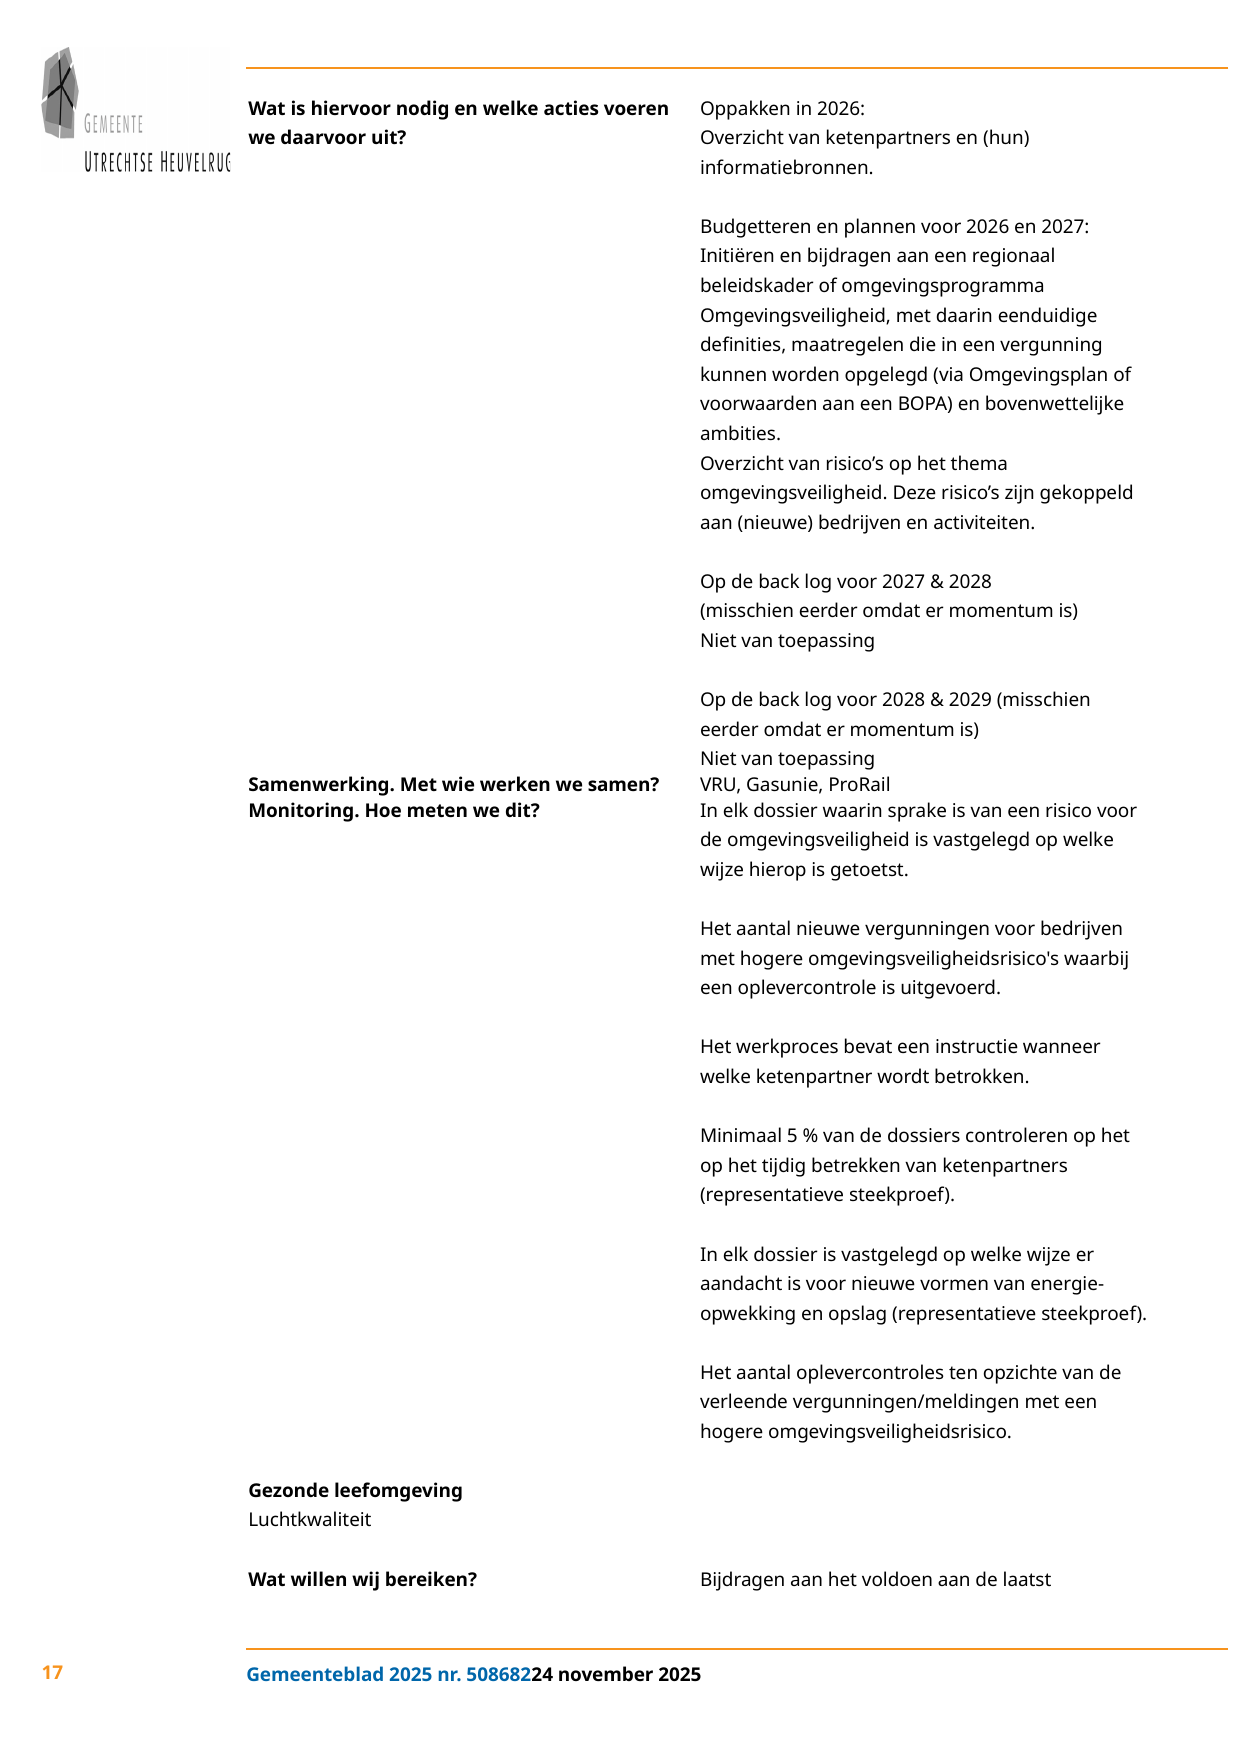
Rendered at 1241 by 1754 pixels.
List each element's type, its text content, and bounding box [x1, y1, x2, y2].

table_cell Wat is hiervoor nodig en welke acties voeren we daarvoor uit? [248, 95, 700, 771]
table_header Bijdragen aan het voldoen aan de laatst [700, 1566, 1152, 1591]
picture [41, 47, 231, 172]
text Luchtkwaliteit [248, 1506, 1152, 1532]
table_cell Samenwerking. Met wie werken we samen? [248, 771, 700, 797]
table_cell Monitoring. Hoe meten we dit? [248, 797, 700, 1444]
table_cell In elk dossier waarin sprake is van een risico voor de omgevingsveiligheid is vastgelegd op welke wijze hierop is getoetst. Het aantal nieuwe vergunningen voor bedrijven met hogere omgevingsveiligheidsrisico's waarbij een oplevercontrole is uitgevoerd. Het werkproces bevat een instructie wanneer welke ketenpartner wordt betrokken. Minimaal 5 % van de dossiers controleren op het op het tijdig betrekken van ketenpartners (representatieve steekproef). In elk dossier is vastgelegd op welke wijze er aandacht is voor nieuwe vormen van energie- opwekking en opslag (representatieve steekproef). Het aantal oplevercontroles ten opzichte van de verleende vergunningen/meldingen met een hogere omgevingsveiligheidsrisico. [700, 797, 1152, 1444]
table_header Wat willen wij bereiken? [248, 1566, 700, 1591]
table_cell Oppakken in 2026: Overzicht van ketenpartners en (hun) informatiebronnen. Budgetteren en plannen voor 2026 en 2027: Initiëren en bijdragen aan een regionaal beleidskader of omgevingsprogramma Omgevingsveiligheid, met daarin eenduidige definities, maatregelen die in een vergunning kunnen worden opgelegd (via Omgevingsplan of voorwaarden aan een BOPA) en bovenwettelijke ambities. Overzicht van risico’s op het thema omgevingsveiligheid. Deze risico’s zijn gekoppeld aan (nieuwe) bedrijven en activiteiten. Op de back log voor 2027 & 2028 (misschien eerder omdat er momentum is) Niet van toepassing Op de back log voor 2028 & 2029 (misschien eerder omdat er momentum is) Niet van toepassing [700, 95, 1152, 771]
text Gezonde leefomgeving [248, 1477, 1152, 1503]
table_cell VRU, Gasunie, ProRail [700, 771, 1152, 797]
